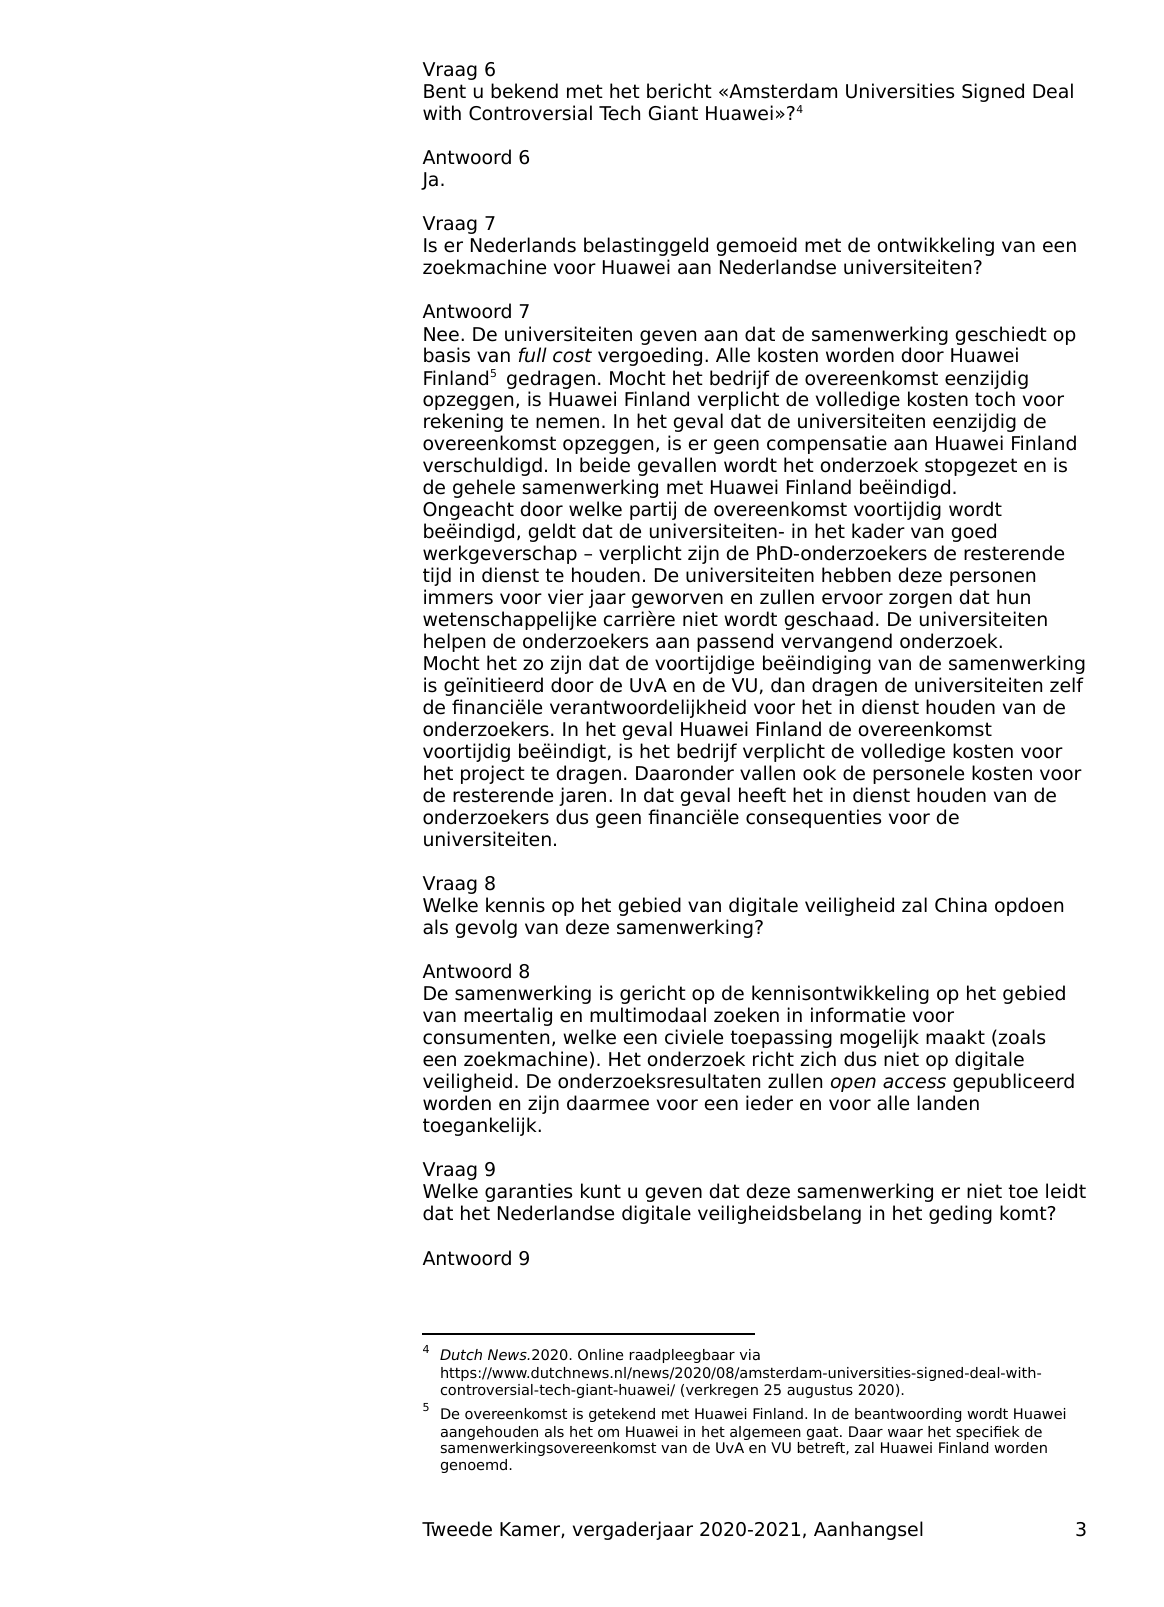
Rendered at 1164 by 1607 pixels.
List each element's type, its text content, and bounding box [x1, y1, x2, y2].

text Antwoord 9 [422, 1247, 1087, 1269]
text De overeenkomst is getekend met Huawei Finland. In de beantwoording wordt Huawei aangehouden als het om Huawei in het algemeen gaat. Daar waar het specifiek de samenwerkingsovereenkomst van de UvA en VU betreft, zal Huawei Finland worden genoemd. [422, 1402, 1087, 1474]
text Vraag 6 [422, 59, 1087, 81]
text Antwoord 8 [422, 961, 1087, 983]
text De samenwerking is gericht op de kennisontwikkeling op het gebied van meertalig en multimodaal zoeken in informatie voor consumenten, welke een civiele toepassing mogelijk maakt (zoals een zoekmachine). Het onderzoek richt zich dus niet op digitale veiligheid. De onderzoeksresultaten zullen open access gepubliceerd worden en zijn daarmee voor een ieder en voor alle landen toegankelijk. [422, 983, 1087, 1137]
text Vraag 8 [422, 873, 1087, 895]
text Ja. [422, 169, 1087, 191]
text Ongeacht door welke partij de overeenkomst voortijdig wordt beëindigd, geldt dat de universiteiten- in het kader van goed werkgeverschap – verplicht zijn de PhD-onderzoekers de resterende tijd in dienst te houden. De universiteiten hebben deze personen immers voor vier jaar geworven en zullen ervoor zorgen dat hun wetenschappelijke carrière niet wordt geschaad. De universiteiten helpen de onderzoekers aan passend vervangend onderzoek. [422, 499, 1087, 653]
text Dutch News.2020. Online raadpleegbaar via https://www.dutchnews.nl/news/2020/08/amsterdam-universities-signed-deal-with-controversial-tech-giant-huawei/ (verkregen 25 augustus 2020). [422, 1343, 1087, 1399]
text Vraag 7 [422, 213, 1087, 235]
text Is er Nederlands belastinggeld gemoeid met de ontwikkeling van een zoekmachine voor Huawei aan Nederlandse universiteiten? [422, 235, 1087, 279]
text Welke kennis op het gebied van digitale veiligheid zal China opdoen als gevolg van deze samenwerking? [422, 895, 1087, 939]
text Welke garanties kunt u geven dat deze samenwerking er niet toe leidt dat het Nederlandse digitale veiligheidsbelang in het geding komt? [422, 1181, 1087, 1225]
text Mocht het zo zijn dat de voortijdige beëindiging van de samenwerking is geïnitieerd door de UvA en de VU, dan dragen de universiteiten zelf de financiële verantwoordelijkheid voor het in dienst houden van de onderzoekers. In het geval Huawei Finland de overeenkomst voortijdig beëindigt, is het bedrijf verplicht de volledige kosten voor het project te dragen. Daaronder vallen ook de personele kosten voor de resterende jaren. In dat geval heeft het in dienst houden van de onderzoekers dus geen financiële consequenties voor de universiteiten. [422, 653, 1087, 851]
text Antwoord 6 [422, 147, 1087, 169]
text Vraag 9 [422, 1159, 1087, 1181]
text Bent u bekend met het bericht «Amsterdam Universities Signed Deal with Controversial Tech Giant Huawei»? [422, 81, 1087, 125]
text Antwoord 7 [422, 301, 1087, 323]
text Nee. De universiteiten geven aan dat de samenwerking geschiedt op basis van full cost vergoeding. Alle kosten worden door Huawei Finland gedragen. Mocht het bedrijf de overeenkomst eenzijdig opzeggen, is Huawei Finland verplicht de volledige kosten toch voor rekening te nemen. In het geval dat de universiteiten eenzijdig de overeenkomst opzeggen, is er geen compensatie aan Huawei Finland verschuldigd. In beide gevallen wordt het onderzoek stopgezet en is de gehele samenwerking met Huawei Finland beëindigd. [422, 323, 1087, 499]
